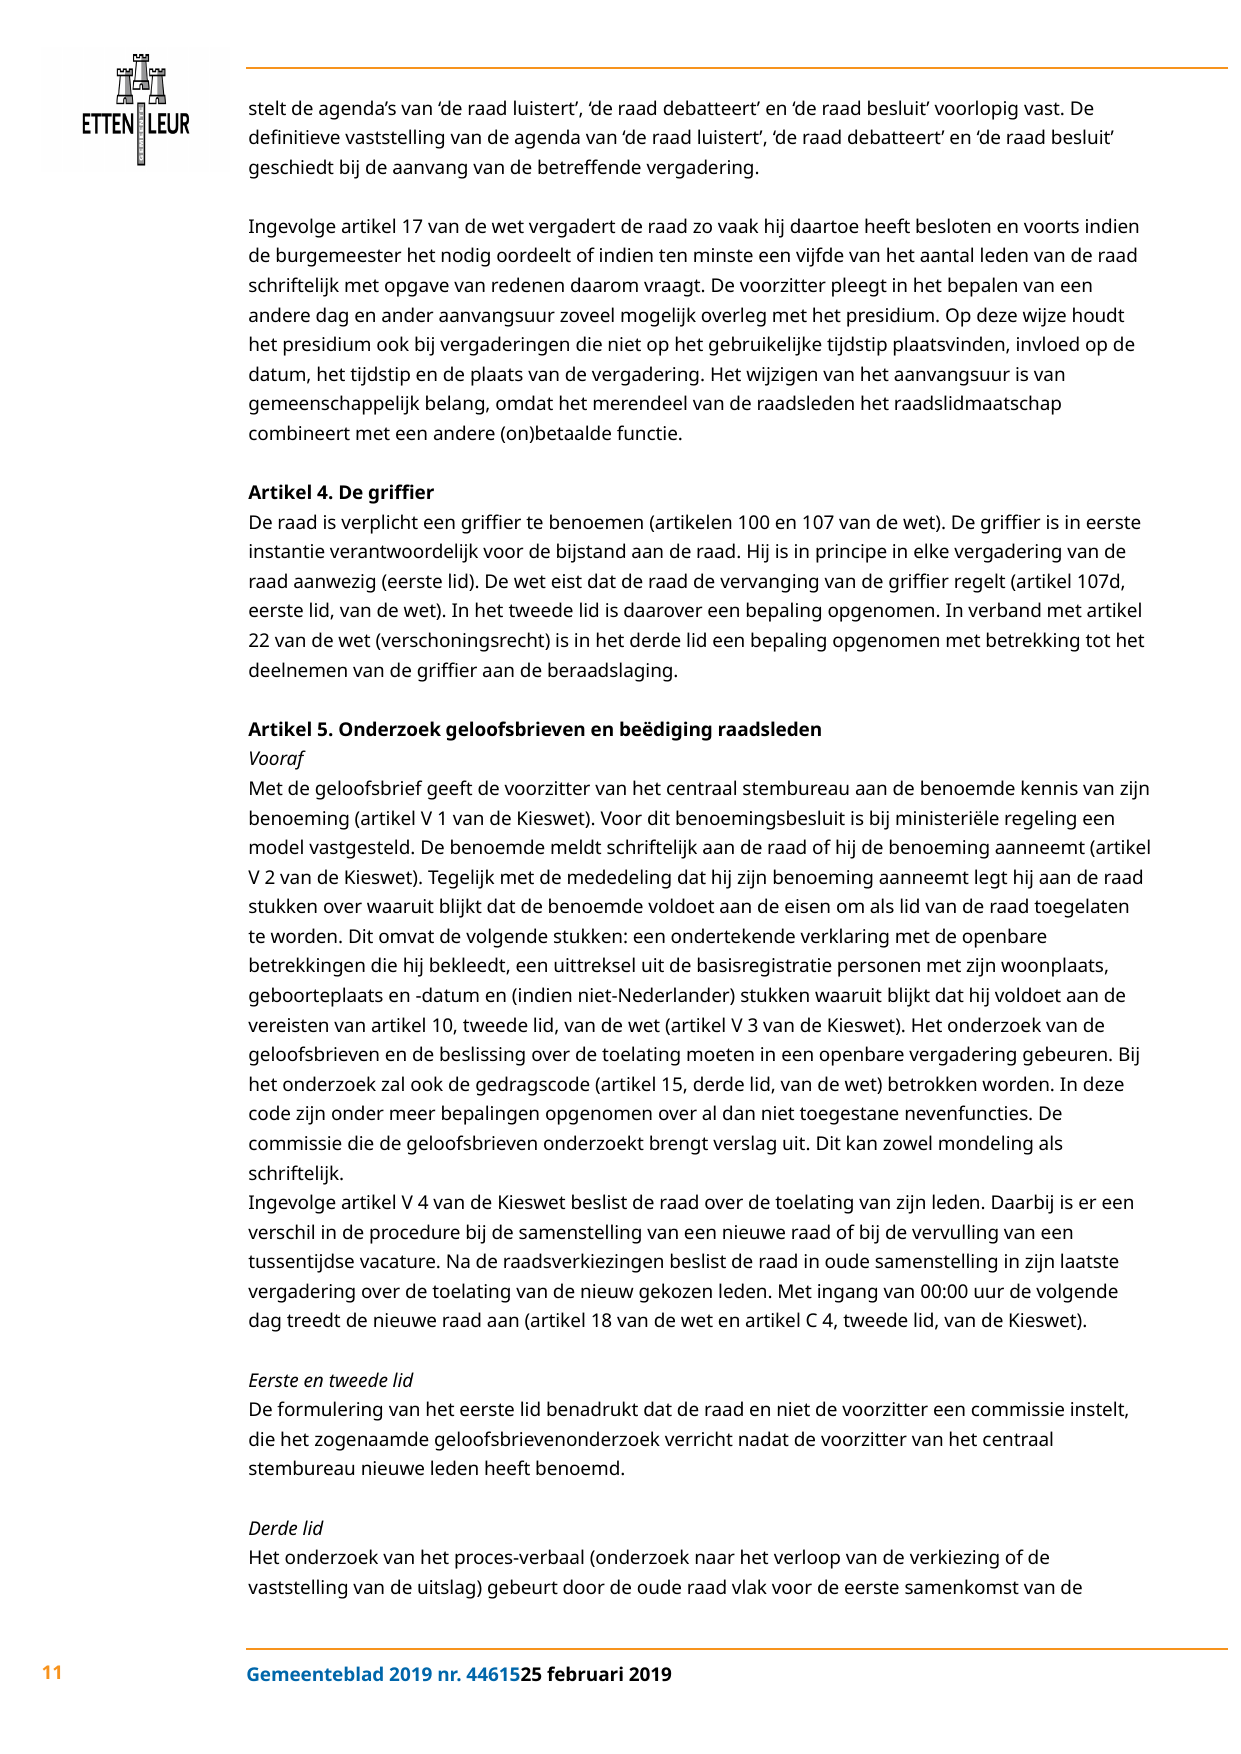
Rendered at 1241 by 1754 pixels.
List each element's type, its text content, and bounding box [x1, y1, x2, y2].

text Vooraf [248, 746, 1152, 771]
text De raad is verplicht een griffier te benoemen (artikelen 100 en 107 van de wet). De griffier is in eerste instantie verantwoordelijk voor de bijstand aan de raad. Hij is in principe in elke vergadering van de raad aanwezig (eerste lid). De wet eist dat de raad de vervanging van de griffier regelt (artikel 107d, eerste lid, van de wet). In het tweede lid is daarover een bepaling opgenomen. In verband met artikel 22 van de wet (verschoningsrecht) is in het derde lid een bepaling opgenomen met betrekking tot het deelnemen van de griffier aan de beraadslaging. [248, 509, 1152, 683]
picture [41, 47, 231, 172]
text Artikel 4. De griffier [248, 479, 1152, 505]
text Het onderzoek van het proces-verbaal (onderzoek naar het verloop van de verkiezing of de vaststelling van de uitslag) gebeurt door de oude raad vlak voor de eerste samenkomst van de [248, 1544, 1152, 1600]
text De formulering van het eerste lid benadrukt dat de raad en niet de voorzitter een commissie instelt, die het zogenaamde geloofsbrievenonderzoek verricht nadat de voorzitter van het centraal stembureau nieuwe leden heeft benoemd. [248, 1396, 1152, 1481]
text Derde lid [248, 1515, 1152, 1541]
text Eerste en tweede lid [248, 1367, 1152, 1393]
text Ingevolge artikel 17 van de wet vergadert de raad zo vaak hij daartoe heeft besloten en voorts indien de burgemeester het nodig oordeelt of indien ten minste een vijfde van het aantal leden van de raad schriftelijk met opgave van redenen daarom vraagt. De voorzitter pleegt in het bepalen van een andere dag en ander aanvangsuur zoveel mogelijk overleg met het presidium. Op deze wijze houdt het presidium ook bij vergaderingen die niet op het gebruikelijke tijdstip plaatsvinden, invloed op de datum, het tijdstip en de plaats van de vergadering. Het wijzigen van het aanvangsuur is van gemeenschappelijk belang, omdat het merendeel van de raadsleden het raadslidmaatschap combineert met een andere (on)betaalde functie. [248, 213, 1152, 446]
text Ingevolge artikel V 4 van de Kieswet beslist de raad over de toelating van zijn leden. Daarbij is er een verschil in de procedure bij de samenstelling van een nieuwe raad of bij de vervulling van een tussentijdse vacature. Na de raadsverkiezingen beslist de raad in oude samenstelling in zijn laatste vergadering over de toelating van de nieuw gekozen leden. Met ingang van 00:00 uur de volgende dag treedt de nieuwe raad aan (artikel 18 van de wet en artikel C 4, tweede lid, van de Kieswet). [248, 1189, 1152, 1333]
text Artikel 5. Onderzoek geloofsbrieven en beëdiging raadsleden [248, 716, 1152, 742]
text Met de geloofsbrief geeft de voorzitter van het centraal stembureau aan de benoemde kennis van zijn benoeming (artikel V 1 van de Kieswet). Voor dit benoemingsbesluit is bij ministeriële regeling een model vastgesteld. De benoemde meldt schriftelijk aan de raad of hij de benoeming aanneemt (artikel V 2 van de Kieswet). Tegelijk met de mededeling dat hij zijn benoeming aanneemt legt hij aan de raad stukken over waaruit blijkt dat de benoemde voldoet aan de eisen om als lid van de raad toegelaten te worden. Dit omvat de volgende stukken: een ondertekende verklaring met de openbare betrekkingen die hij bekleedt, een uittreksel uit de basisregistratie personen met zijn woonplaats, geboorteplaats en -datum en (indien niet-Nederlander) stukken waaruit blijkt dat hij voldoet aan de vereisten van artikel 10, tweede lid, van de wet (artikel V 3 van de Kieswet). Het onderzoek van de geloofsbrieven en de beslissing over de toelating moeten in een openbare vergadering gebeuren. Bij het onderzoek zal ook de gedragscode (artikel 15, derde lid, van de wet) betrokken worden. In deze code zijn onder meer bepalingen opgenomen over al dan niet toegestane nevenfuncties. De commissie die de geloofsbrieven onderzoekt brengt verslag uit. Dit kan zowel mondeling als schriftelijk. [248, 775, 1152, 1186]
text stelt de agenda’s van ‘de raad luistert’, ‘de raad debatteert’ en ‘de raad besluit’ voorlopig vast. De definitieve vaststelling van de agenda van ‘de raad luistert’, ‘de raad debatteert’ en ‘de raad besluit’ geschiedt bij de aanvang van de betreffende vergadering. [248, 95, 1152, 180]
